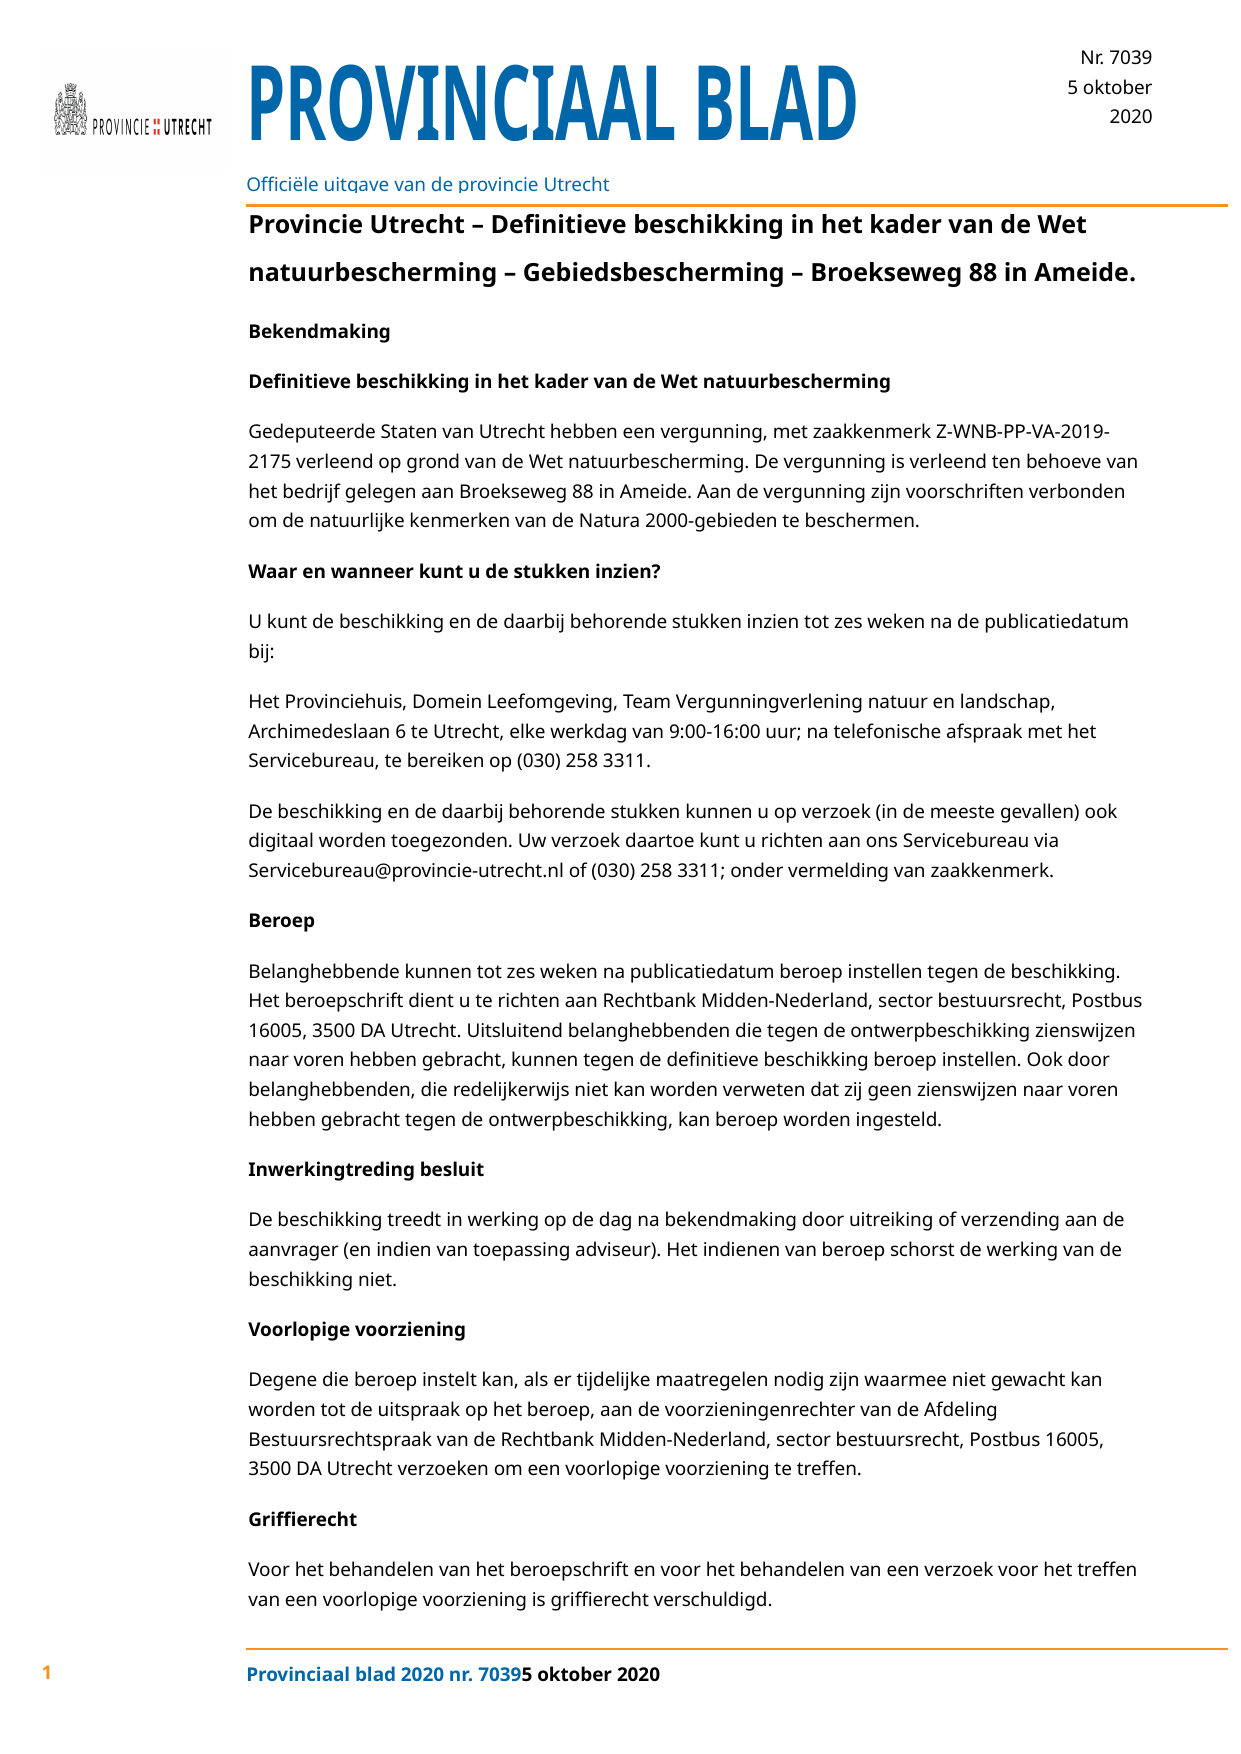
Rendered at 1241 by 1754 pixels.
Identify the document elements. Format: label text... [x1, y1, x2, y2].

text De beschikking en de daarbij behorende stukken kunnen u op verzoek (in de meeste gevallen) ook digitaal worden toegezonden. Uw verzoek daartoe kunt u richten aan ons Servicebureau via Servicebureau@provincie-utrecht.nl of (030) 258 3311; onder vermelding van zaakkenmerk. [248, 798, 1152, 883]
text Inwerkingtreding besluit [248, 1156, 1152, 1182]
text U kunt de beschikking en de daarbij behorende stukken inzien tot zes weken na de publicatiedatum bij: [248, 608, 1152, 664]
text Bekendmaking [248, 318, 1152, 344]
picture [41, 47, 231, 172]
text Het Provinciehuis, Domein Leefomgeving, Team Vergunningverlening natuur en landschap, Archimedeslaan 6 te Utrecht, elke werkdag van 9:00-16:00 uur; na telefonische afspraak met het Servicebureau, te bereiken op (030) 258 3311. [248, 688, 1152, 773]
text Waar en wanneer kunt u de stukken inzien? [248, 558, 1152, 584]
text Voorlopige voorziening [248, 1316, 1152, 1342]
text Degene die beroep instelt kan, als er tijdelijke maatregelen nodig zijn waarmee niet gewacht kan worden tot de uitspraak op het beroep, aan de voorzieningenrechter van de Afdeling Bestuursrechtspraak van de Rechtbank Midden-Nederland, sector bestuursrecht, Postbus 16005, 3500 DA Utrecht verzoeken om een voorlopige voorziening te treffen. [248, 1367, 1152, 1481]
text Gedeputeerde Staten van Utrecht hebben een vergunning, met zaakkenmerk Z-WNB-PP-VA-2019-2175 verleend op grond van de Wet natuurbescherming. De vergunning is verleend ten behoeve van het bedrijf gelegen aan Broekseweg 88 in Ameide. Aan de vergunning zijn voorschriften verbonden om de natuurlijke kenmerken van de Natura 2000-gebieden te beschermen. [248, 419, 1152, 533]
text De beschikking treedt in werking op de dag na bekendmaking door uitreiking of verzending aan de aanvrager (en indien van toepassing adviseur). Het indienen van beroep schorst de werking van de beschikking niet. [248, 1207, 1152, 1292]
text Definitieve beschikking in het kader van de Wet natuurbescherming [248, 368, 1152, 394]
text Provincie Utrecht – Definitieve beschikking in het kader van de Wet natuurbescherming – Gebiedsbescherming – Broekseweg 88 in Ameide. [248, 207, 1152, 288]
text Griffierecht [248, 1506, 1152, 1532]
text Beroep [248, 907, 1152, 933]
text Belanghebbende kunnen tot zes weken na publicatiedatum beroep instellen tegen de beschikking. Het beroepschrift dient u te richten aan Rechtbank Midden-Nederland, sector bestuursrecht, Postbus 16005, 3500 DA Utrecht. Uitsluitend belanghebbenden die tegen de ontwerpbeschikking zienswijzen naar voren hebben gebracht, kunnen tegen de definitieve beschikking beroep instellen. Ook door belanghebbenden, die redelijkerwijs niet kan worden verweten dat zij geen zienswijzen naar voren hebben gebracht tegen de ontwerpbeschikking, kan beroep worden ingesteld. [248, 958, 1152, 1132]
text Voor het behandelen van het beroepschrift en voor het behandelen van een verzoek voor het treffen van een voorlopige voorziening is griffierecht verschuldigd. [248, 1556, 1152, 1612]
